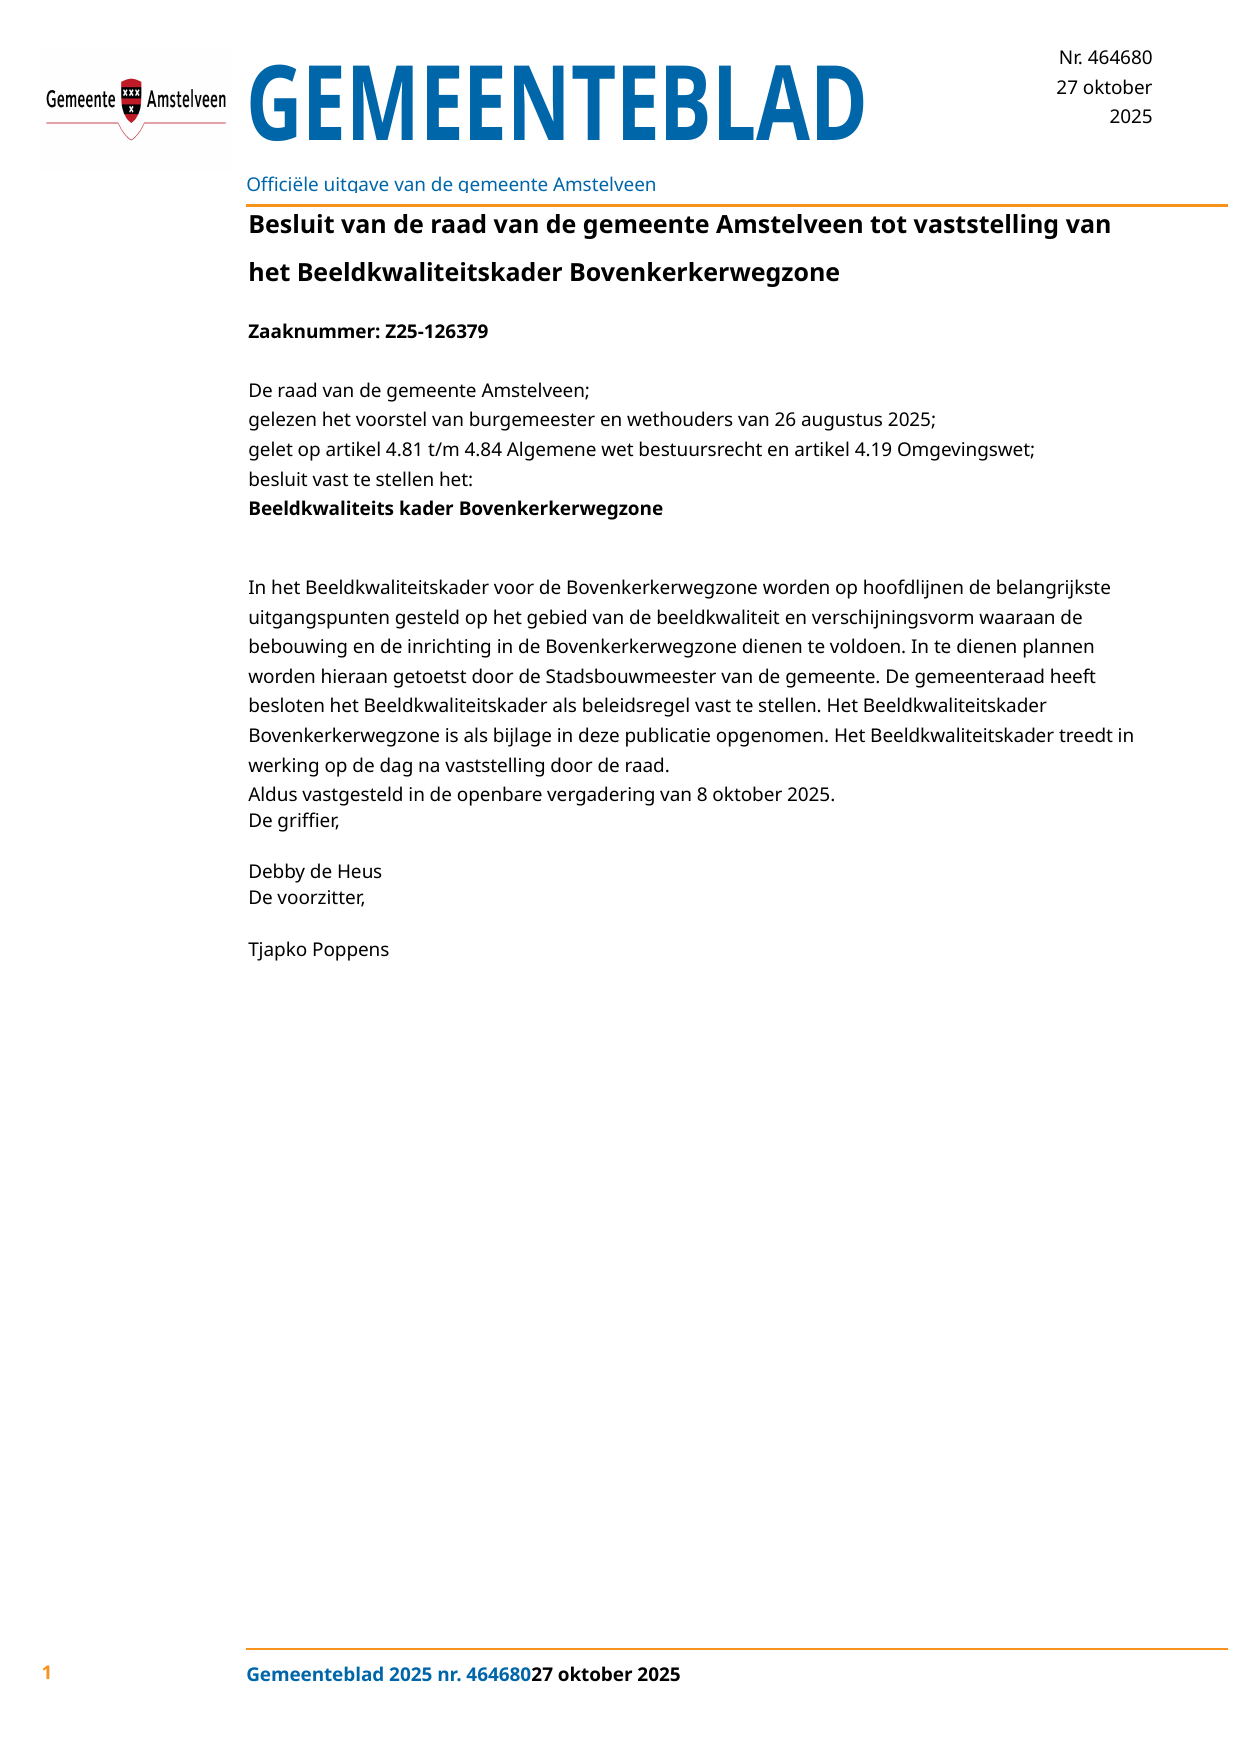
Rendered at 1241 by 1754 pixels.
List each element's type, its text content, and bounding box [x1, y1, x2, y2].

text Debby de Heus [248, 858, 1152, 884]
text De griffier, [248, 807, 1152, 833]
text De raad van de gemeente Amstelveen; [248, 377, 1152, 403]
text In het Beeldkwaliteitskader voor de Bovenkerkerwegzone worden op hoofdlijnen de belangrijkste uitgangspunten gesteld op het gebied van de beeldkwaliteit en verschijningsvorm waaraan de bebouwing en de inrichting in de Bovenkerkerwegzone dienen te voldoen. In te dienen plannen worden hieraan getoetst door de Stadsbouwmeester van de gemeente. De gemeenteraad heeft besloten het Beeldkwaliteitskader als beleidsregel vast te stellen. Het Beeldkwaliteitskader Bovenkerkerwegzone is als bijlage in deze publicatie opgenomen. Het Beeldkwaliteitskader treedt in werking op de dag na vaststelling door de raad. [248, 574, 1152, 777]
picture [41, 47, 231, 172]
text Zaaknummer: Z25-126379 [248, 318, 1152, 344]
text gelet op artikel 4.81 t/m 4.84 Algemene wet bestuursrecht en artikel 4.19 Omgevingswet; [248, 436, 1152, 462]
text De voorzitter, [248, 884, 1152, 910]
text Tjapko Poppens [248, 936, 1152, 961]
text gelezen het voorstel van burgemeester en wethouders van 26 augustus 2025; [248, 407, 1152, 432]
text Beeldkwaliteits kader Bovenkerkerwegzone [248, 495, 1152, 521]
text besluit vast te stellen het: [248, 466, 1152, 492]
text Aldus vastgesteld in de openbare vergadering van 8 oktober 2025. [248, 781, 1152, 807]
text Besluit van de raad van de gemeente Amstelveen tot vaststelling van het Beeldkwaliteitskader Bovenkerkerwegzone [248, 207, 1152, 288]
